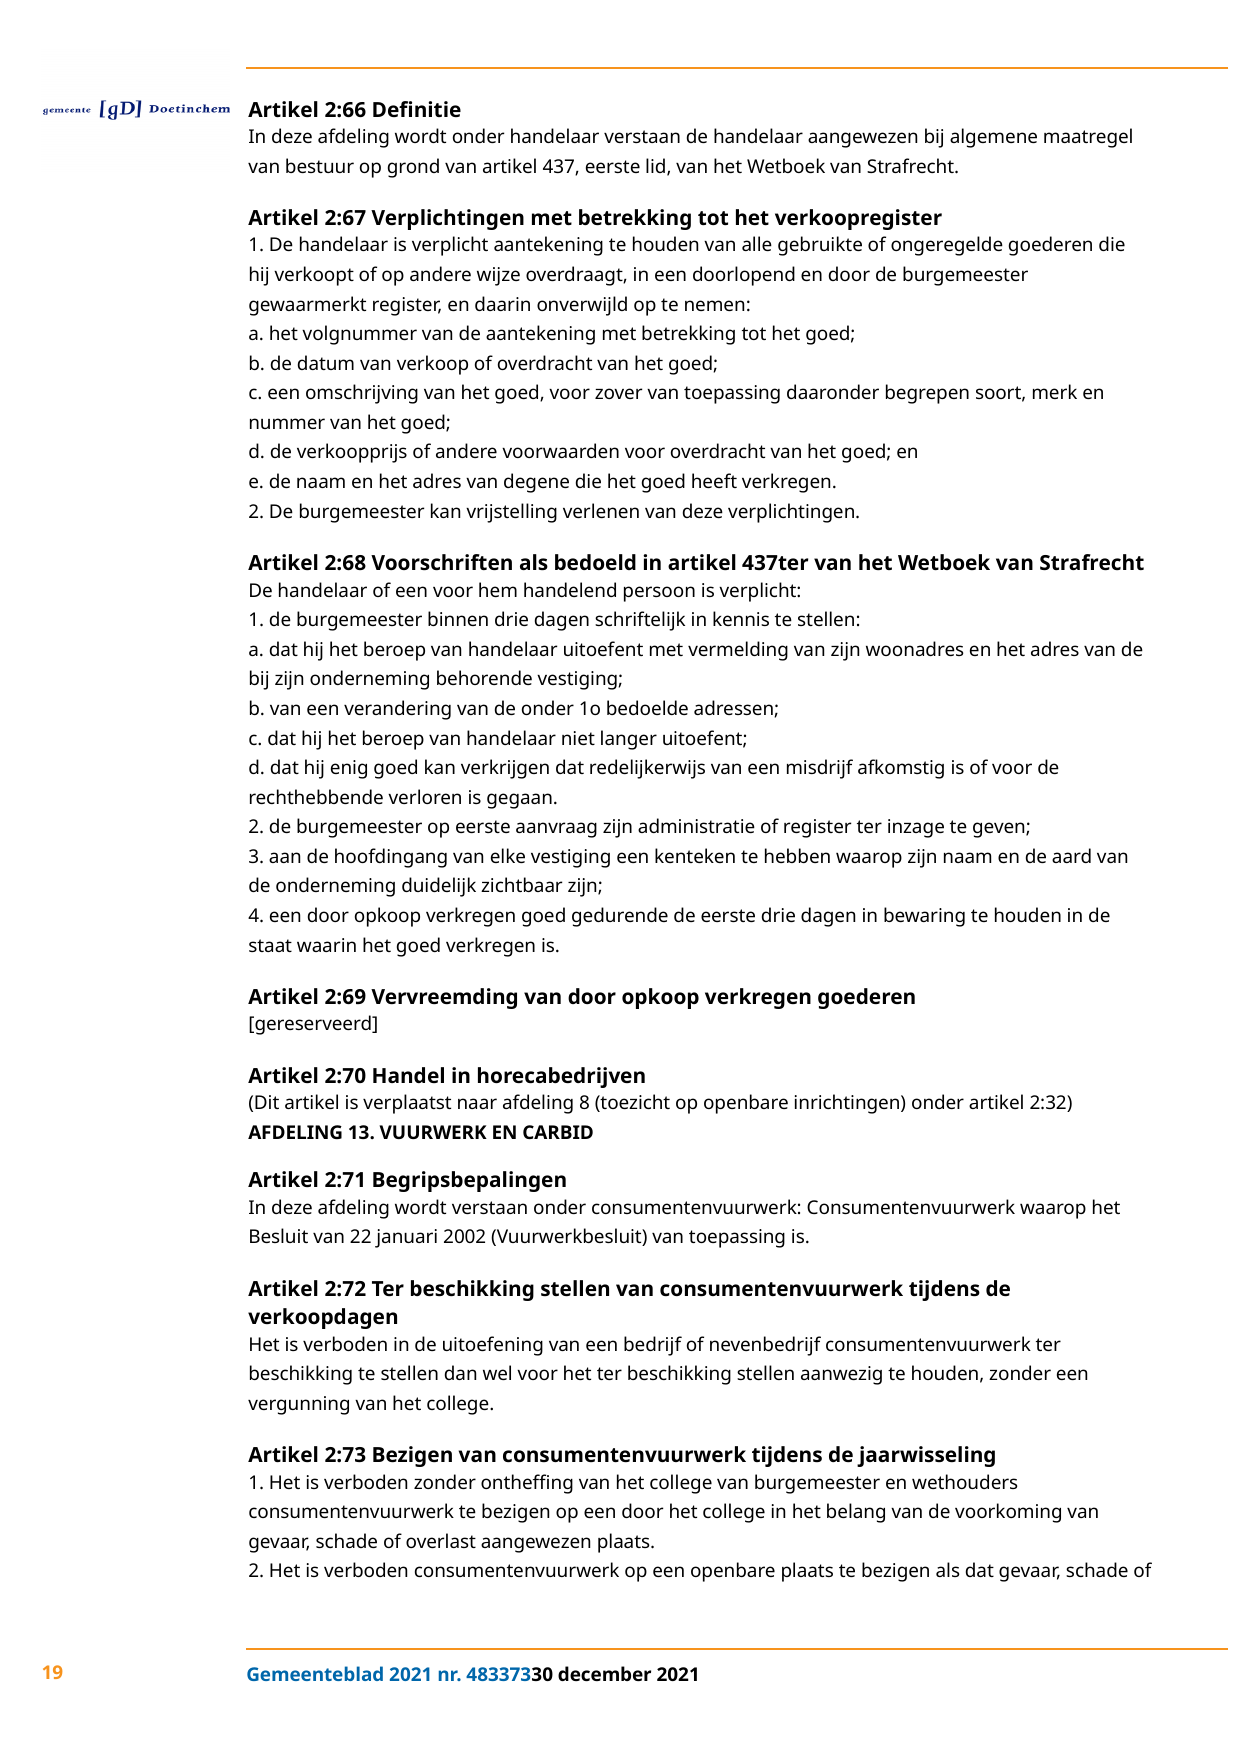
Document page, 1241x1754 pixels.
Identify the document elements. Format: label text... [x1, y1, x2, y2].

text Artikel 2:73 Bezigen van consumentenvuurwerk tijdens de jaarwisseling [248, 1441, 1152, 1469]
text Artikel 2:68 Voorschriften als bedoeld in artikel 437ter van het Wetboek van Strafrecht [248, 548, 1152, 577]
text AFDELING 13. VUURWERK EN CARBID [248, 1119, 1152, 1145]
text 2. de burgemeester op eerste aanvraag zijn administratie of register ter inzage te geven; [248, 813, 1152, 839]
text 2. De burgemeester kan vrijstelling verlenen van deze verplichtingen. [248, 498, 1152, 524]
text d. de verkoopprijs of andere voorwaarden voor overdracht van het goed; en [248, 439, 1152, 464]
text In deze afdeling wordt onder handelaar verstaan de handelaar aangewezen bij algemene maatregel van bestuur op grond van artikel 437, eerste lid, van het Wetboek van Strafrecht. [248, 123, 1152, 178]
text [gereserveerd] [248, 1011, 1152, 1036]
text Het is verboden in de uitoefening van een bedrijf of nevenbedrijf consumentenvuurwerk ter beschikking te stellen dan wel voor het ter beschikking stellen aanwezig te houden, zonder een vergunning van het college. [248, 1331, 1152, 1416]
text d. dat hij enig goed kan verkrijgen dat redelijkerwijs van een misdrijf afkomstig is of voor de rechthebbende verloren is gegaan. [248, 754, 1152, 809]
text Artikel 2:67 Verplichtingen met betrekking tot het verkoopregister [248, 203, 1152, 232]
text 3. aan de hoofdingang van elke vestiging een kenteken te hebben waarop zijn naam en de aard van de onderneming duidelijk zichtbaar zijn; [248, 843, 1152, 898]
text In deze afdeling wordt verstaan onder consumentenvuurwerk: Consumentenvuurwerk waarop het Besluit van 22 januari 2002 (Vuurwerkbesluit) van toepassing is. [248, 1194, 1152, 1249]
text Artikel 2:71 Begripsbepalingen [248, 1166, 1152, 1194]
text 1. de burgemeester binnen drie dagen schriftelijk in kennis te stellen: [248, 606, 1152, 632]
text 4. een door opkoop verkregen goed gedurende de eerste drie dagen in bewaring te houden in de staat waarin het goed verkregen is. [248, 902, 1152, 957]
text a. dat hij het beroep van handelaar uitoefent met vermelding van zijn woonadres en het adres van de bij zijn onderneming behorende vestiging; [248, 636, 1152, 691]
picture [41, 47, 231, 172]
text b. van een verandering van de onder 1o bedoelde adressen; [248, 695, 1152, 721]
text c. dat hij het beroep van handelaar niet langer uitoefent; [248, 725, 1152, 750]
text De handelaar of een voor hem handelend persoon is verplicht: [248, 577, 1152, 602]
text e. de naam en het adres van degene die het goed heeft verkregen. [248, 468, 1152, 494]
text 2. Het is verboden consumentenvuurwerk op een openbare plaats te bezigen als dat gevaar, schade of [248, 1558, 1152, 1583]
text Artikel 2:70 Handel in horecabedrijven [248, 1061, 1152, 1089]
text Artikel 2:69 Vervreemding van door opkoop verkregen goederen [248, 982, 1152, 1011]
text Artikel 2:72 Ter beschikking stellen van consumentenvuurwerk tijdens de verkoopdagen [248, 1274, 1152, 1331]
text Artikel 2:66 Definitie [248, 95, 1152, 123]
text 1. Het is verboden zonder ontheffing van het college van burgemeester en wethouders consumentenvuurwerk te bezigen op een door het college in het belang van de voorkoming van gevaar, schade of overlast aangewezen plaats. [248, 1469, 1152, 1554]
text b. de datum van verkoop of overdracht van het goed; [248, 350, 1152, 376]
text a. het volgnummer van de aantekening met betrekking tot het goed; [248, 320, 1152, 346]
text 1. De handelaar is verplicht aantekening te houden van alle gebruikte of ongeregelde goederen die hij verkoopt of op andere wijze overdraagt, in een doorlopend en door de burgemeester gewaarmerkt register, en daarin onverwijld op te nemen: [248, 232, 1152, 317]
text c. een omschrijving van het goed, voor zover van toepassing daaronder begrepen soort, merk en nummer van het goed; [248, 379, 1152, 435]
text (Dit artikel is verplaatst naar afdeling 8 (toezicht op openbare inrichtingen) onder artikel 2:32) [248, 1089, 1152, 1115]
